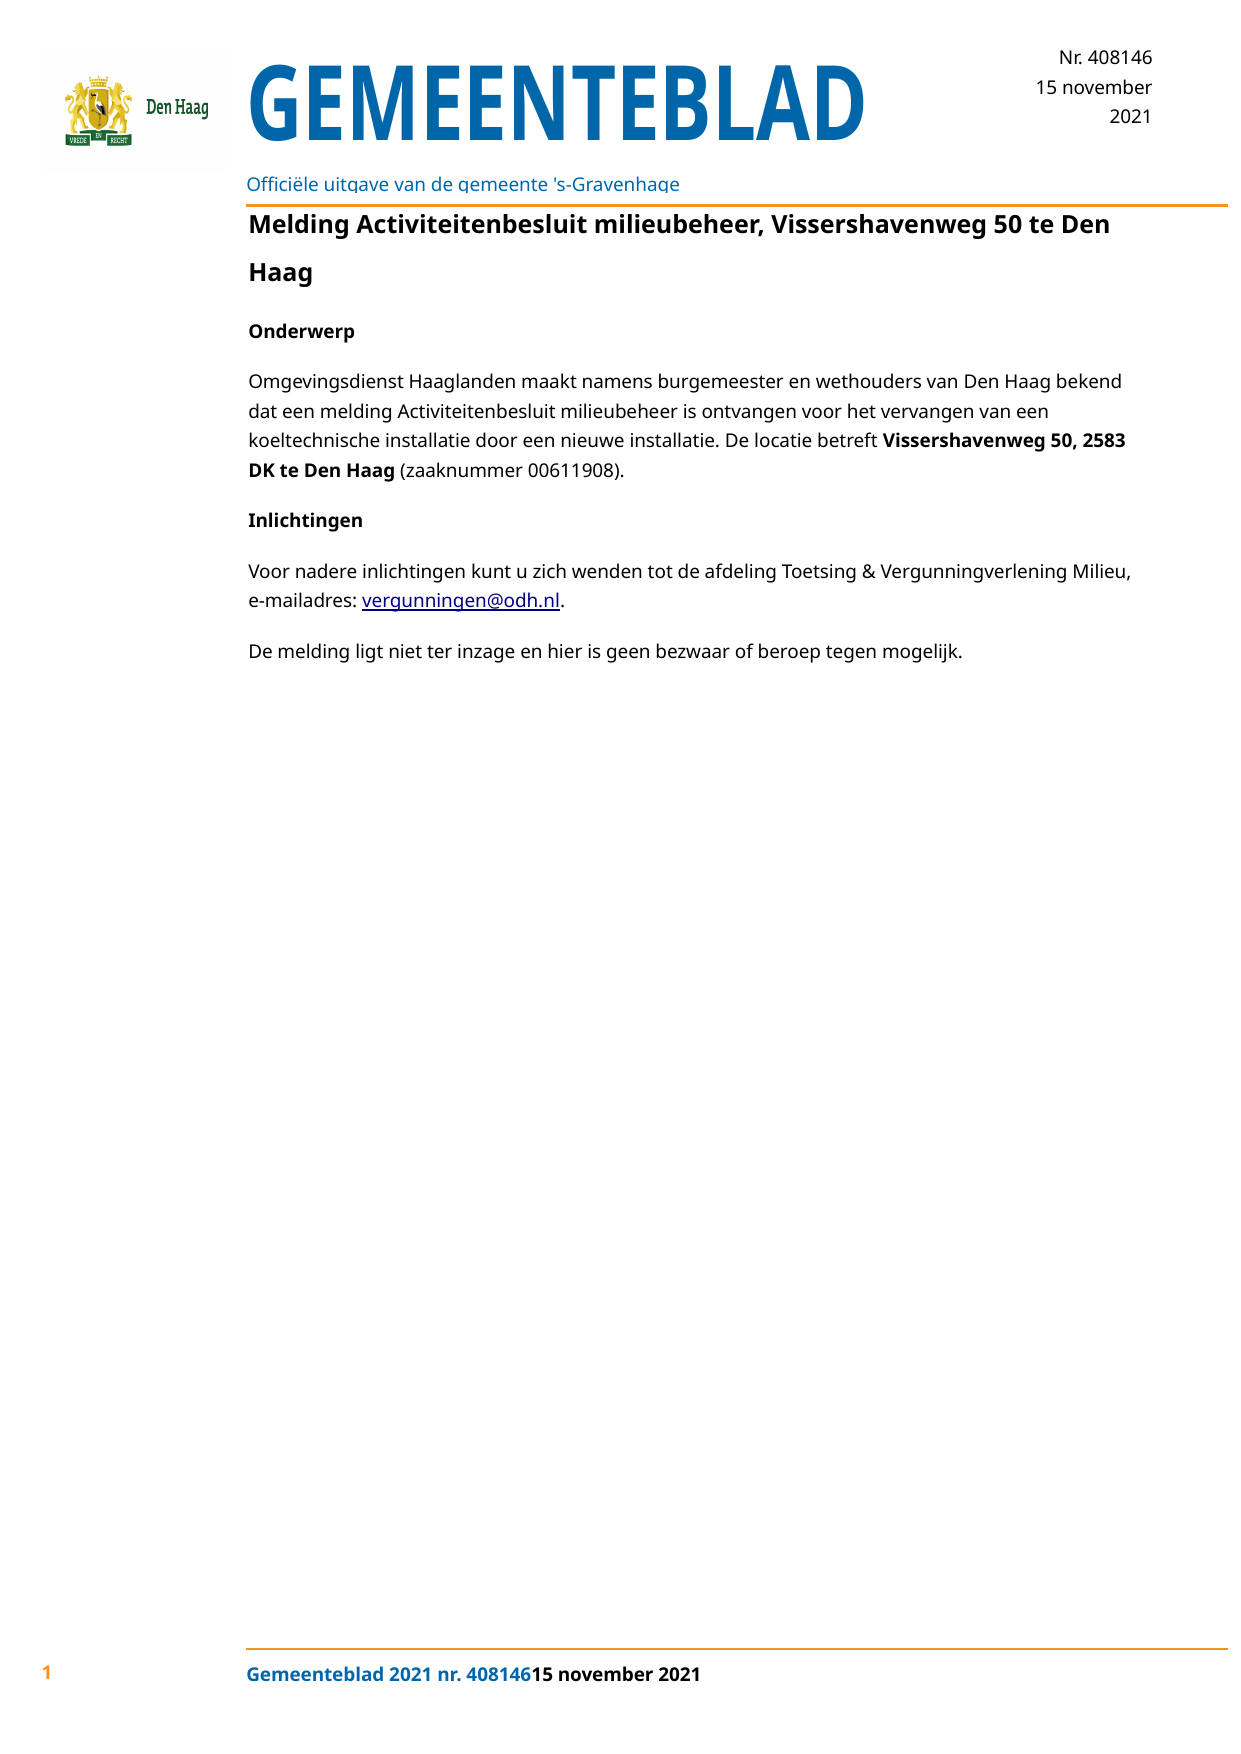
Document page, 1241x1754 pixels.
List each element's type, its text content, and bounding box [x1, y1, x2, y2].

text De melding ligt niet ter inzage en hier is geen bezwaar of beroep tegen mogelijk. [248, 638, 1152, 664]
text Onderwerp [248, 318, 1152, 344]
text Inlichtingen [248, 507, 1152, 533]
text Melding Activiteitenbesluit milieubeheer, Vissershavenweg 50 te Den Haag [248, 207, 1152, 288]
picture [41, 47, 231, 172]
text Voor nadere inlichtingen kunt u zich wenden tot de afdeling Toetsing & Vergunningverlening Milieu, e-mailadres: vergunningen@odh.nl. [248, 558, 1152, 613]
text Omgevingsdienst Haaglanden maakt namens burgemeester en wethouders van Den Haag bekend dat een melding Activiteitenbesluit milieubeheer is ontvangen voor het vervangen van een koeltechnische installatie door een nieuwe installatie. De locatie betreft Vissershavenweg 50, 2583 DK te Den Haag (zaaknummer 00611908). [248, 368, 1152, 483]
